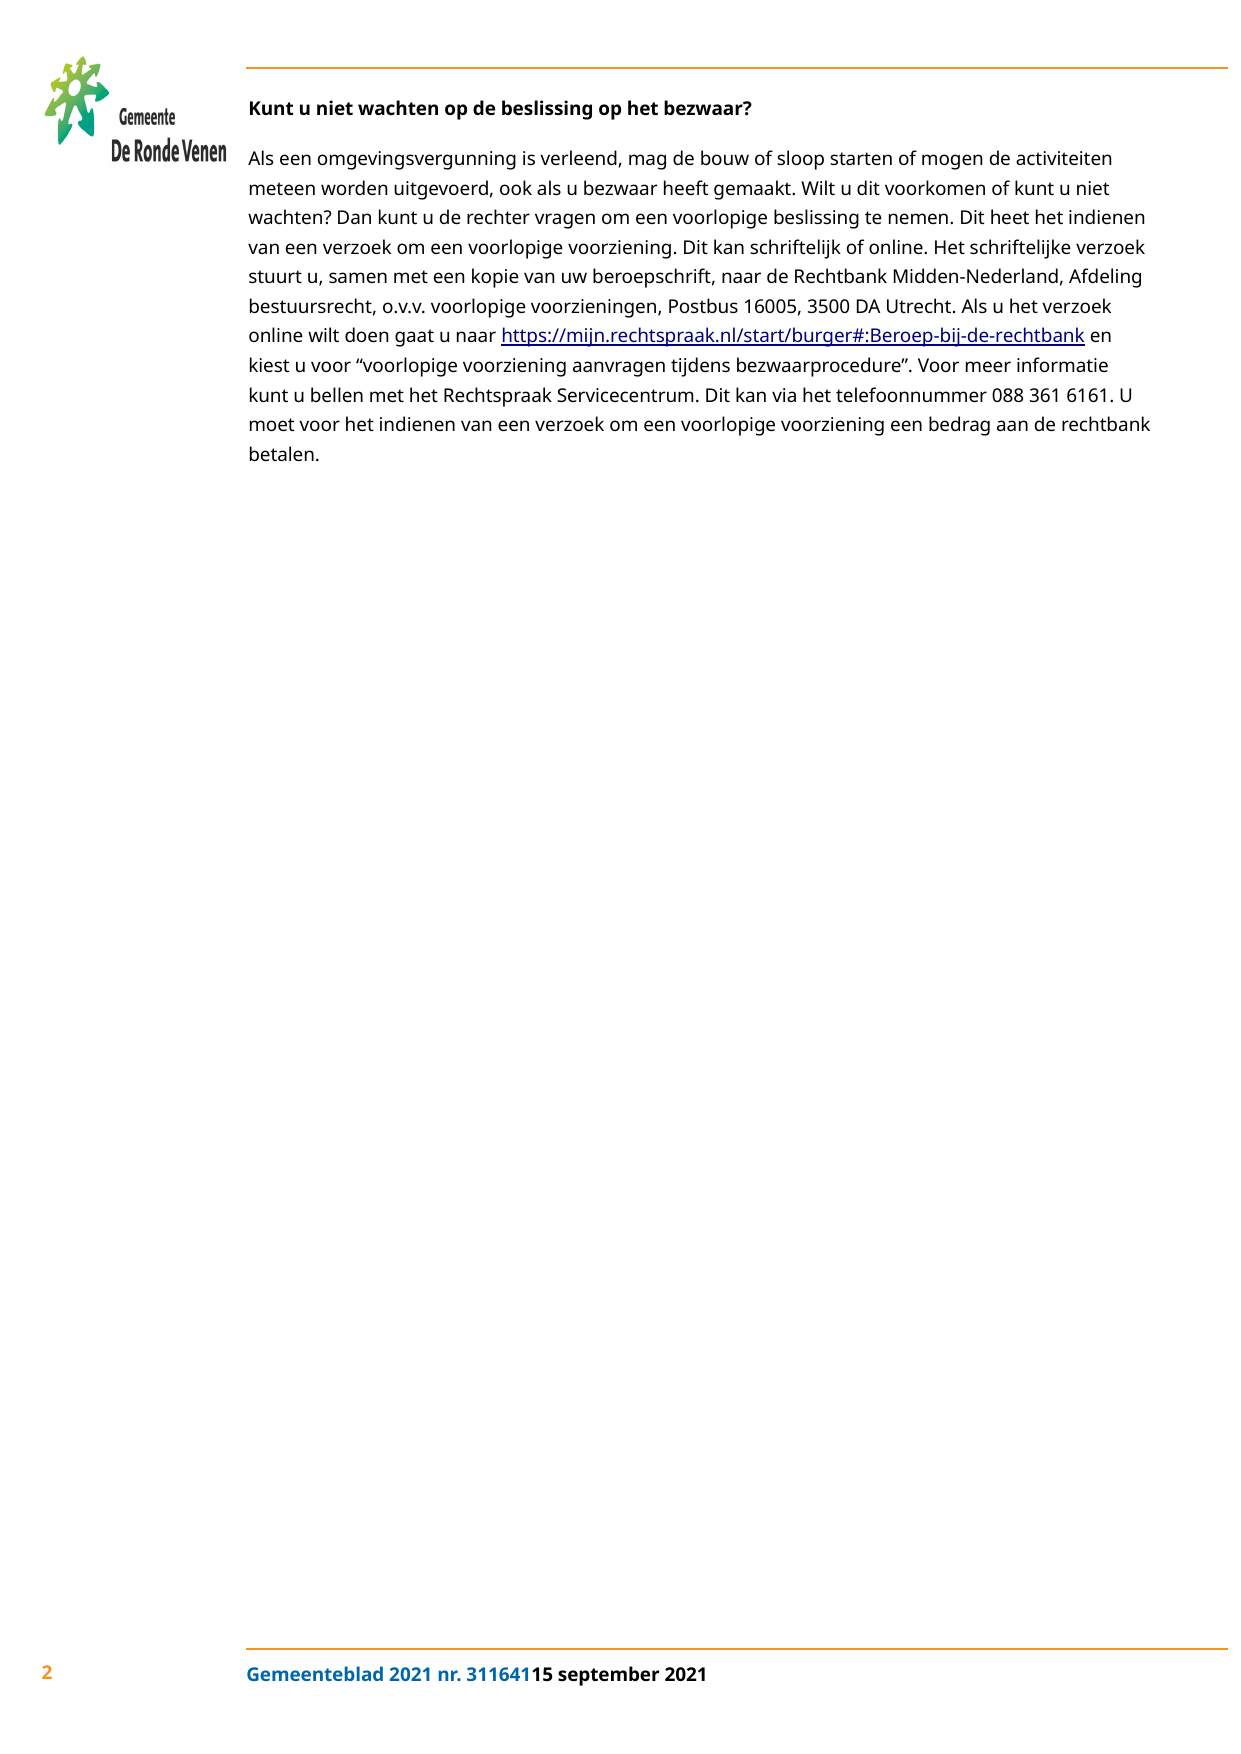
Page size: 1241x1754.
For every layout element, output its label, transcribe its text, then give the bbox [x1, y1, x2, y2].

picture [41, 47, 231, 172]
text Kunt u niet wachten op de beslissing op het bezwaar? [248, 95, 1152, 121]
text Als een omgevingsvergunning is verleend, mag de bouw of sloop starten of mogen de activiteiten meteen worden uitgevoerd, ook als u bezwaar heeft gemaakt. Wilt u dit voorkomen of kunt u niet wachten? Dan kunt u de rechter vragen om een voorlopige beslissing te nemen. Dit heet het indienen van een verzoek om een voorlopige voorziening. Dit kan schriftelijk of online. Het schriftelijke verzoek stuurt u, samen met een kopie van uw beroepschrift, naar de Rechtbank Midden-Nederland, Afdeling bestuursrecht, o.v.v. voorlopige voorzieningen, Postbus 16005, 3500 DA Utrecht. Als u het verzoek online wilt doen gaat u naar https://mijn.rechtspraak.nl/start/burger#:Beroep-bij-de-rechtbank en kiest u voor “voorlopige voorziening aanvragen tijdens bezwaarprocedure”. Voor meer informatie kunt u bellen met het Rechtspraak Servicecentrum. Dit kan via het telefoonnummer 088 361 6161. U moet voor het indienen van een verzoek om een voorlopige voorziening een bedrag aan de rechtbank betalen. [248, 145, 1152, 467]
